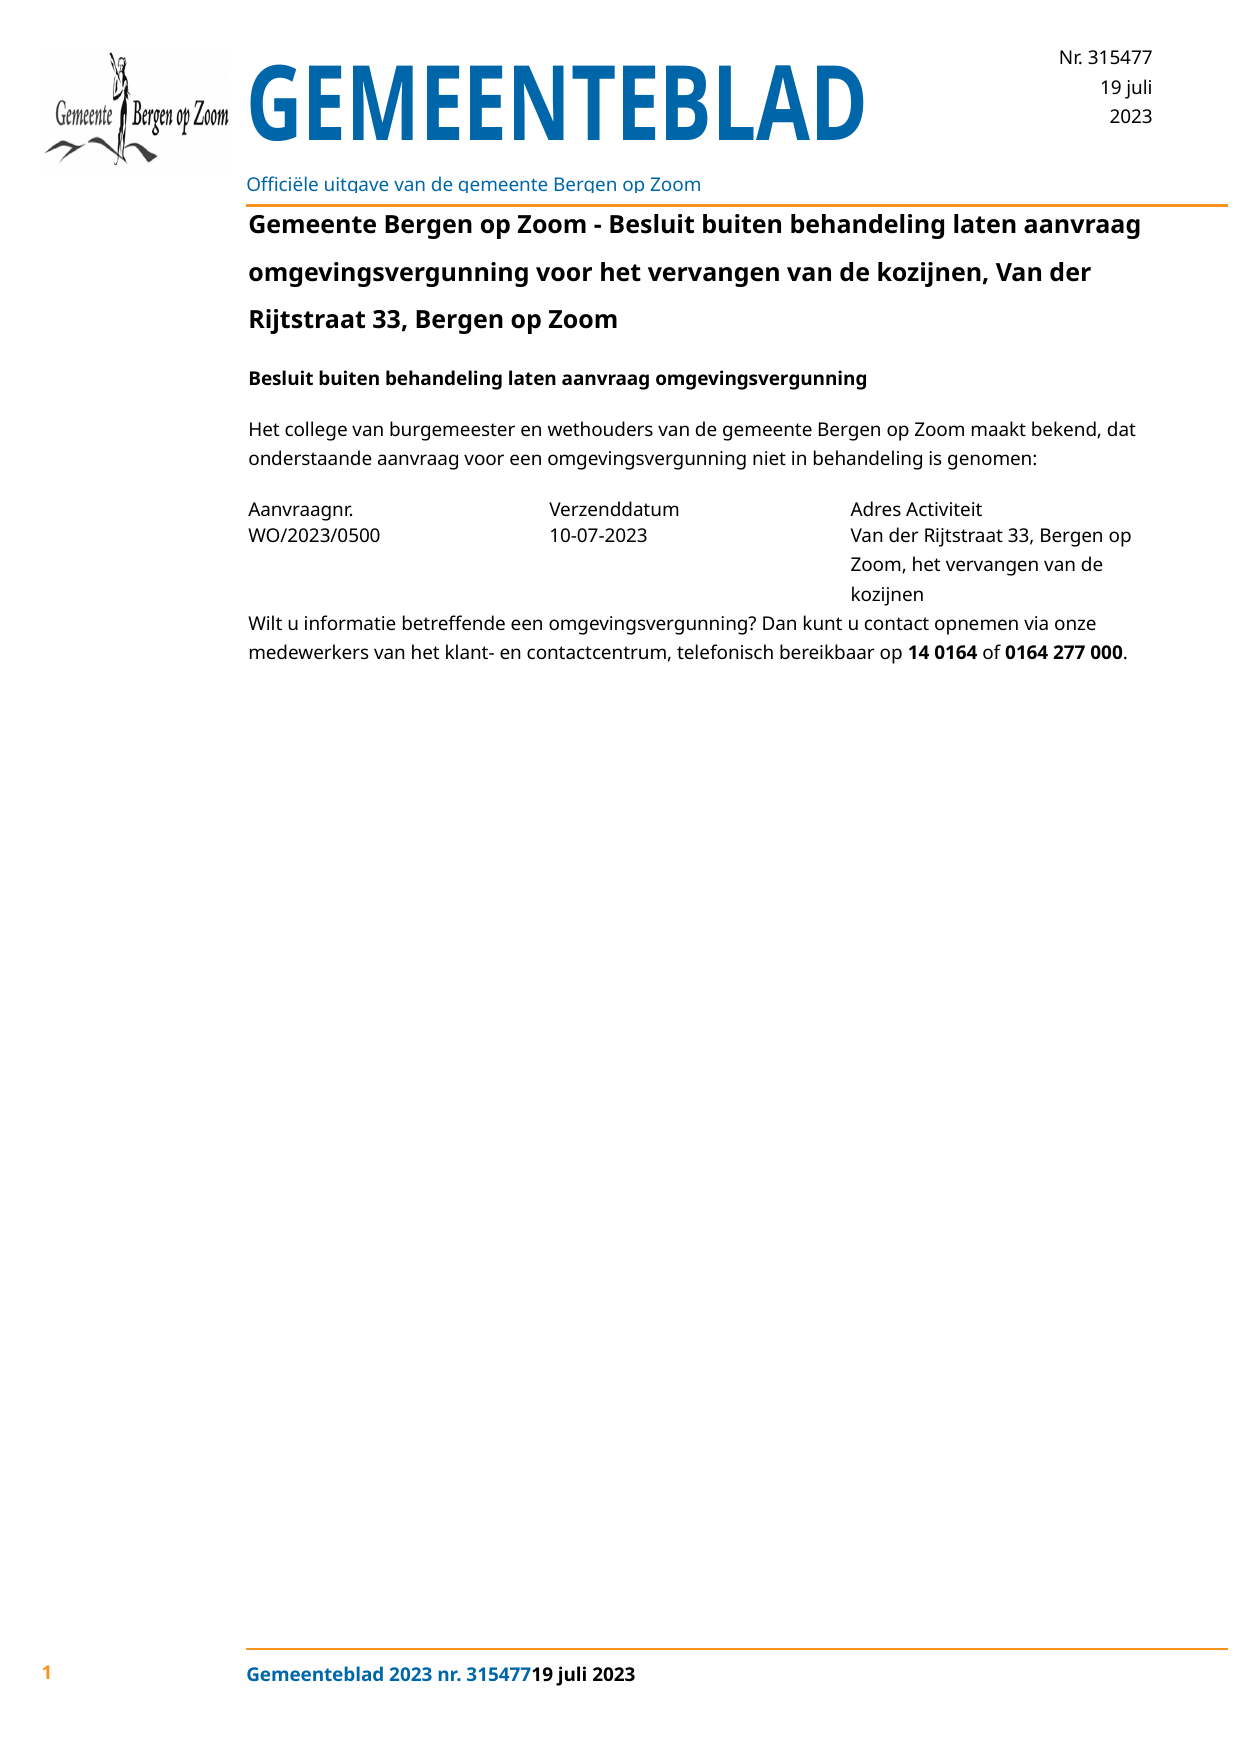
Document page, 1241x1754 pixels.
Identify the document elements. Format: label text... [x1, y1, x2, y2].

table_cell WO/2023/0500 [248, 522, 549, 607]
table_header Aanvraagnr. [248, 496, 549, 522]
text Het college van burgemeester en wethouders van de gemeente Bergen op Zoom maakt bekend, dat onderstaande aanvraag voor een omgevingsvergunning niet in behandeling is genomen: [248, 416, 1152, 471]
table_cell Van der Rijtstraat 33, Bergen op Zoom, het vervangen van de kozijnen [850, 522, 1152, 607]
text Besluit buiten behandeling laten aanvraag omgevingsvergunning [248, 366, 1152, 391]
table_header Verzenddatum [549, 496, 850, 522]
table_header Adres Activiteit [850, 496, 1152, 522]
picture [41, 47, 231, 172]
text Wilt u informatie betreffende een omgevingsvergunning? Dan kunt u contact opnemen via onze medewerkers van het klant- en contactcentrum, telefonisch bereikbaar op 14 0164 of 0164 277 000. [248, 610, 1152, 665]
text Gemeente Bergen op Zoom - Besluit buiten behandeling laten aanvraag omgevingsvergunning voor het vervangen van de kozijnen, Van der Rijtstraat 33, Bergen op Zoom [248, 207, 1152, 336]
table_cell 10-07-2023 [549, 522, 850, 607]
